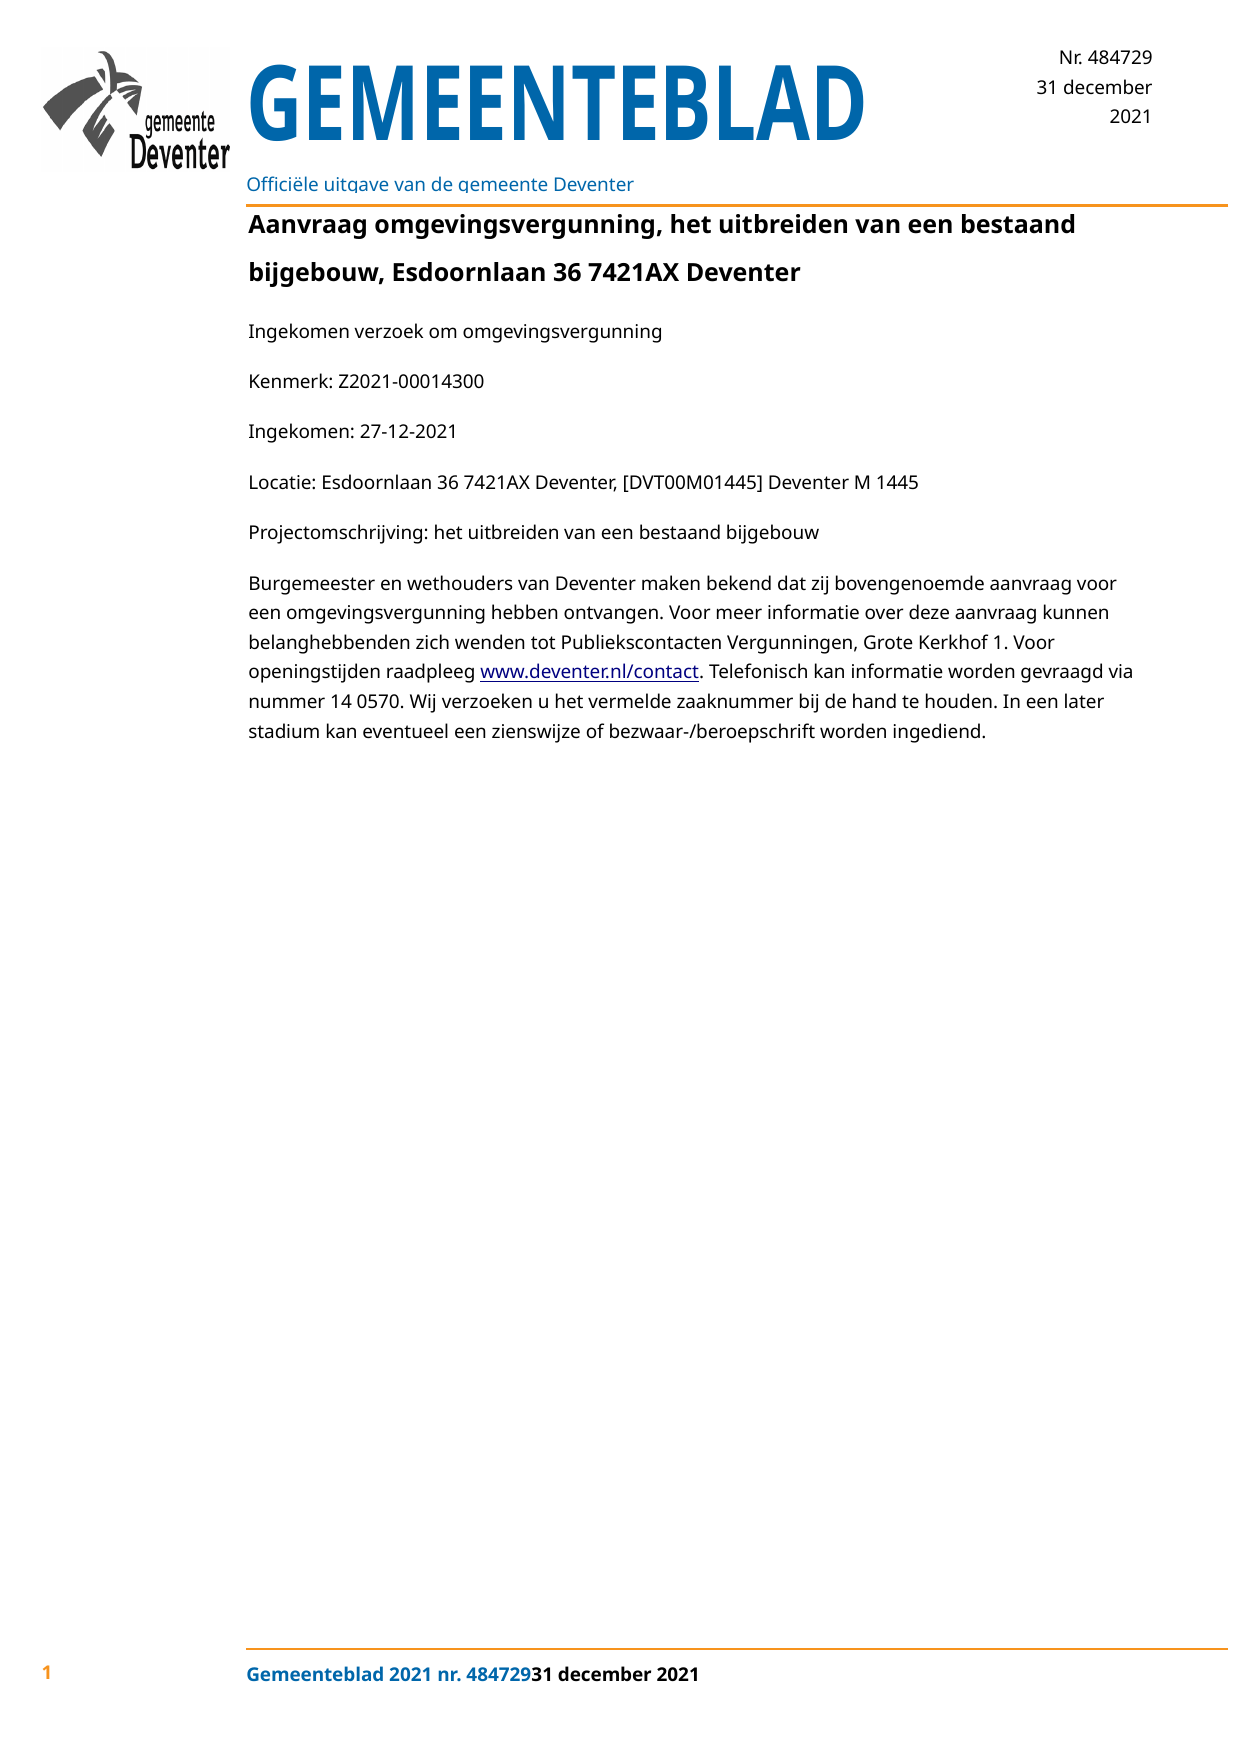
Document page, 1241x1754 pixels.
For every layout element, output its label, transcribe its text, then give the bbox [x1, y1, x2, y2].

text Burgemeester en wethouders van Deventer maken bekend dat zij bovengenoemde aanvraag voor een omgevingsvergunning hebben ontvangen. Voor meer informatie over deze aanvraag kunnen belanghebbenden zich wenden tot Publiekscontacten Vergunningen, Grote Kerkhof 1. Voor openingstijden raadpleeg www.deventer.nl/contact. Telefonisch kan informatie worden gevraagd via nummer 14 0570. Wij verzoeken u het vermelde zaaknummer bij de hand te houden. In een later stadium kan eventueel een zienswijze of bezwaar-/beroepschrift worden ingediend. [248, 570, 1152, 744]
text Ingekomen verzoek om omgevingsvergunning [248, 318, 1152, 344]
text Ingekomen: 27-12-2021 [248, 419, 1152, 444]
text Projectomschrijving: het uitbreiden van een bestaand bijgebouw [248, 519, 1152, 545]
text Kenmerk: Z2021-00014300 [248, 368, 1152, 394]
text Locatie: Esdoornlaan 36 7421AX Deventer, [DVT00M01445] Deventer M 1445 [248, 469, 1152, 495]
text Aanvraag omgevingsvergunning, het uitbreiden van een bestaand bijgebouw, Esdoornlaan 36 7421AX Deventer [248, 207, 1152, 288]
picture [41, 47, 231, 172]
